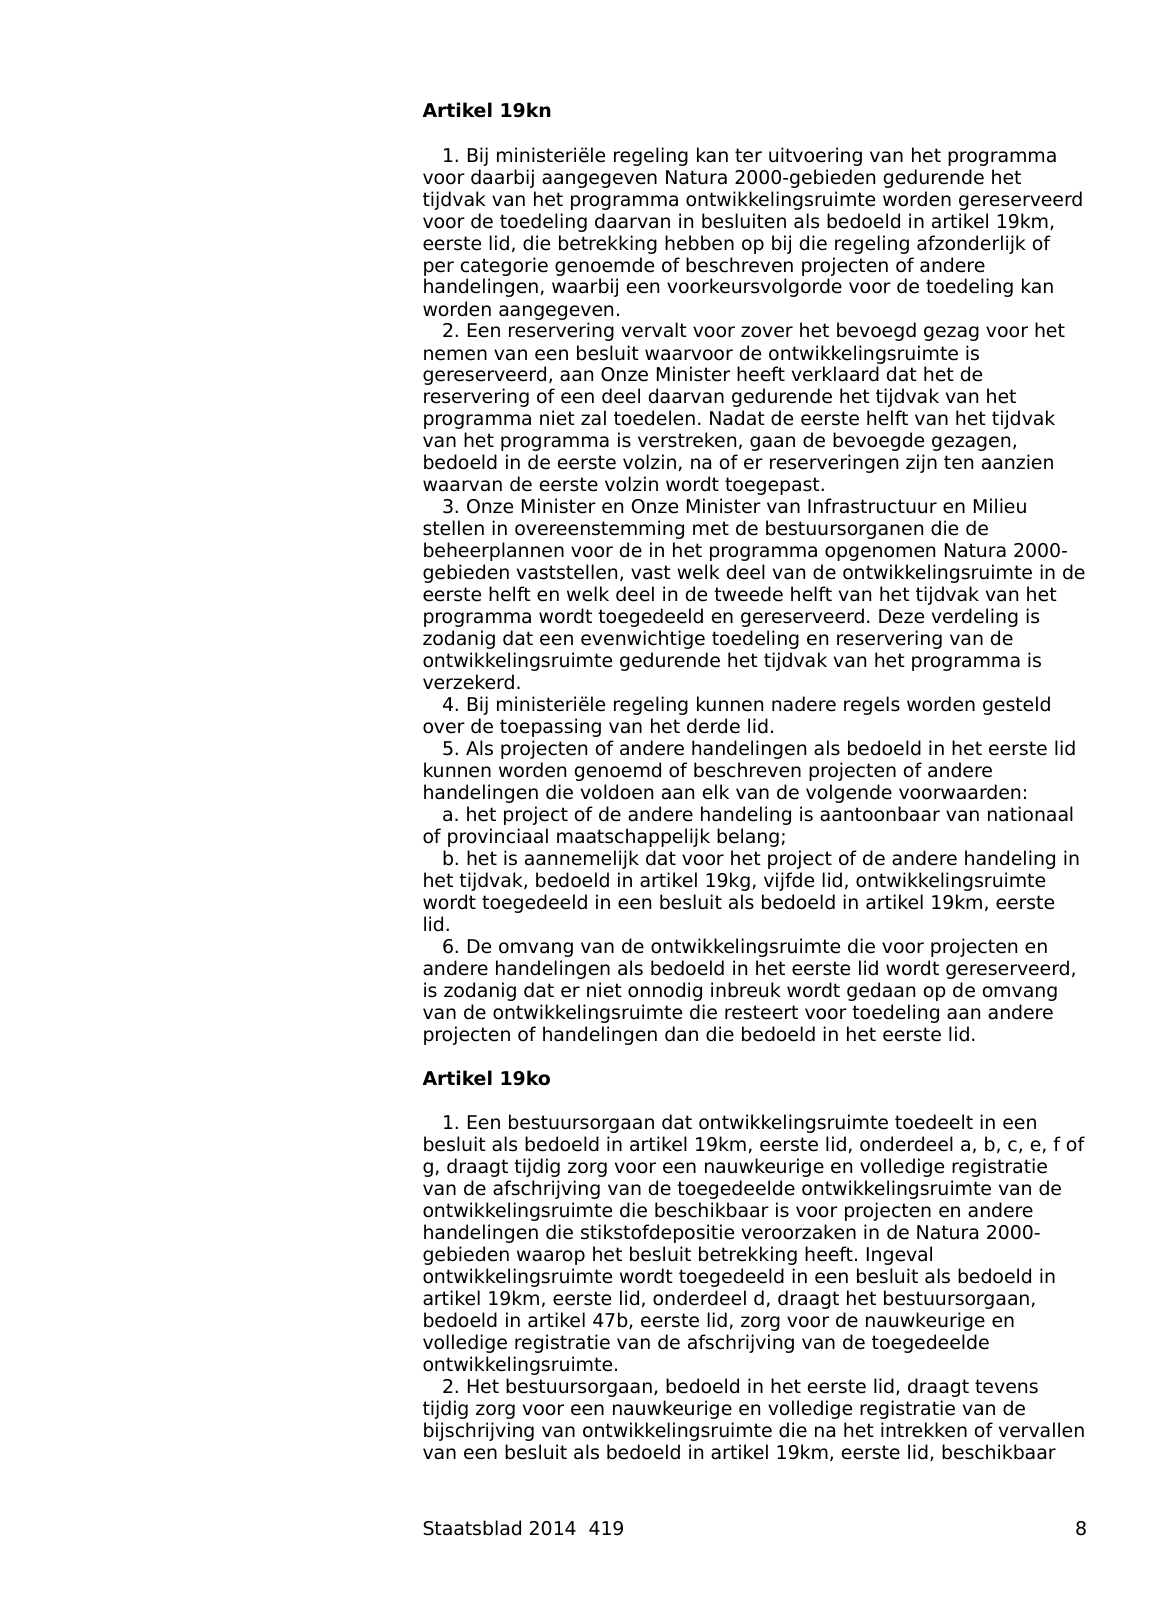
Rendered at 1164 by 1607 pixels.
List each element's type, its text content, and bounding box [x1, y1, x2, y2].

text 4. Bij ministeriële regeling kunnen nadere regels worden gesteld over de toepassing van het derde lid. [422, 694, 1087, 738]
text 1. Bij ministeriële regeling kan ter uitvoering van het programma voor daarbij aangegeven Natura 2000-gebieden gedurende het tijdvak van het programma ontwikkelingsruimte worden gereserveerd voor de toedeling daarvan in besluiten als bedoeld in artikel 19km, eerste lid, die betrekking hebben op bij die regeling afzonderlijk of per categorie genoemde of beschreven projecten of andere handelingen, waarbij een voorkeursvolgorde voor de toedeling kan worden aangegeven. [422, 144, 1087, 320]
subtitle Artikel 19kn [422, 100, 1087, 122]
text 6. De omvang van de ontwikkelingsruimte die voor projecten en andere handelingen als bedoeld in het eerste lid wordt gereserveerd, is zodanig dat er niet onnodig inbreuk wordt gedaan op de omvang van de ontwikkelingsruimte die resteert voor toedeling aan andere projecten of handelingen dan die bedoeld in het eerste lid. [422, 936, 1087, 1046]
text 1. Een bestuursorgaan dat ontwikkelingsruimte toedeelt in een besluit als bedoeld in artikel 19km, eerste lid, onderdeel a, b, c, e, f of g, draagt tijdig zorg voor een nauwkeurige en volledige registratie van de afschrijving van de toegedeelde ontwikkelingsruimte van de ontwikkelingsruimte die beschikbaar is voor projecten en andere handelingen die stikstofdepositie veroorzaken in de Natura 2000-gebieden waarop het besluit betrekking heeft. Ingeval ontwikkelingsruimte wordt toegedeeld in een besluit als bedoeld in artikel 19km, eerste lid, onderdeel d, draagt het bestuursorgaan, bedoeld in artikel 47b, eerste lid, zorg voor de nauwkeurige en volledige registratie van de afschrijving van de toegedeelde ontwikkelingsruimte. [422, 1112, 1087, 1376]
text 2. Een reservering vervalt voor zover het bevoegd gezag voor het nemen van een besluit waarvoor de ontwikkelingsruimte is gereserveerd, aan Onze Minister heeft verklaard dat het de reservering of een deel daarvan gedurende het tijdvak van het programma niet zal toedelen. Nadat de eerste helft van het tijdvak van het programma is verstreken, gaan de bevoegde gezagen, bedoeld in de eerste volzin, na of er reserveringen zijn ten aanzien waarvan de eerste volzin wordt toegepast. [422, 320, 1087, 496]
text 5. Als projecten of andere handelingen als bedoeld in het eerste lid kunnen worden genoemd of beschreven projecten of andere handelingen die voldoen aan elk van de volgende voorwaarden: [422, 738, 1087, 804]
text 3. Onze Minister en Onze Minister van Infrastructuur en Milieu stellen in overeenstemming met de bestuursorganen die de beheerplannen voor de in het programma opgenomen Natura 2000-gebieden vaststellen, vast welk deel van de ontwikkelingsruimte in de eerste helft en welk deel in de tweede helft van het tijdvak van het programma wordt toegedeeld en gereserveerd. Deze verdeling is zodanig dat een evenwichtige toedeling en reservering van de ontwikkelingsruimte gedurende het tijdvak van het programma is verzekerd. [422, 496, 1087, 694]
text b. het is aannemelijk dat voor het project of de andere handeling in het tijdvak, bedoeld in artikel 19kg, vijfde lid, ontwikkelingsruimte wordt toegedeeld in een besluit als bedoeld in artikel 19km, eerste lid. [422, 848, 1087, 936]
subtitle Artikel 19ko [422, 1068, 1087, 1090]
text a. het project of de andere handeling is aantoonbaar van nationaal of provinciaal maatschappelijk belang; [422, 804, 1087, 848]
text 2. Het bestuursorgaan, bedoeld in het eerste lid, draagt tevens tijdig zorg voor een nauwkeurige en volledige registratie van de bijschrijving van ontwikkelingsruimte die na het intrekken of vervallen van een besluit als bedoeld in artikel 19km, eerste lid, beschikbaar [422, 1376, 1087, 1464]
